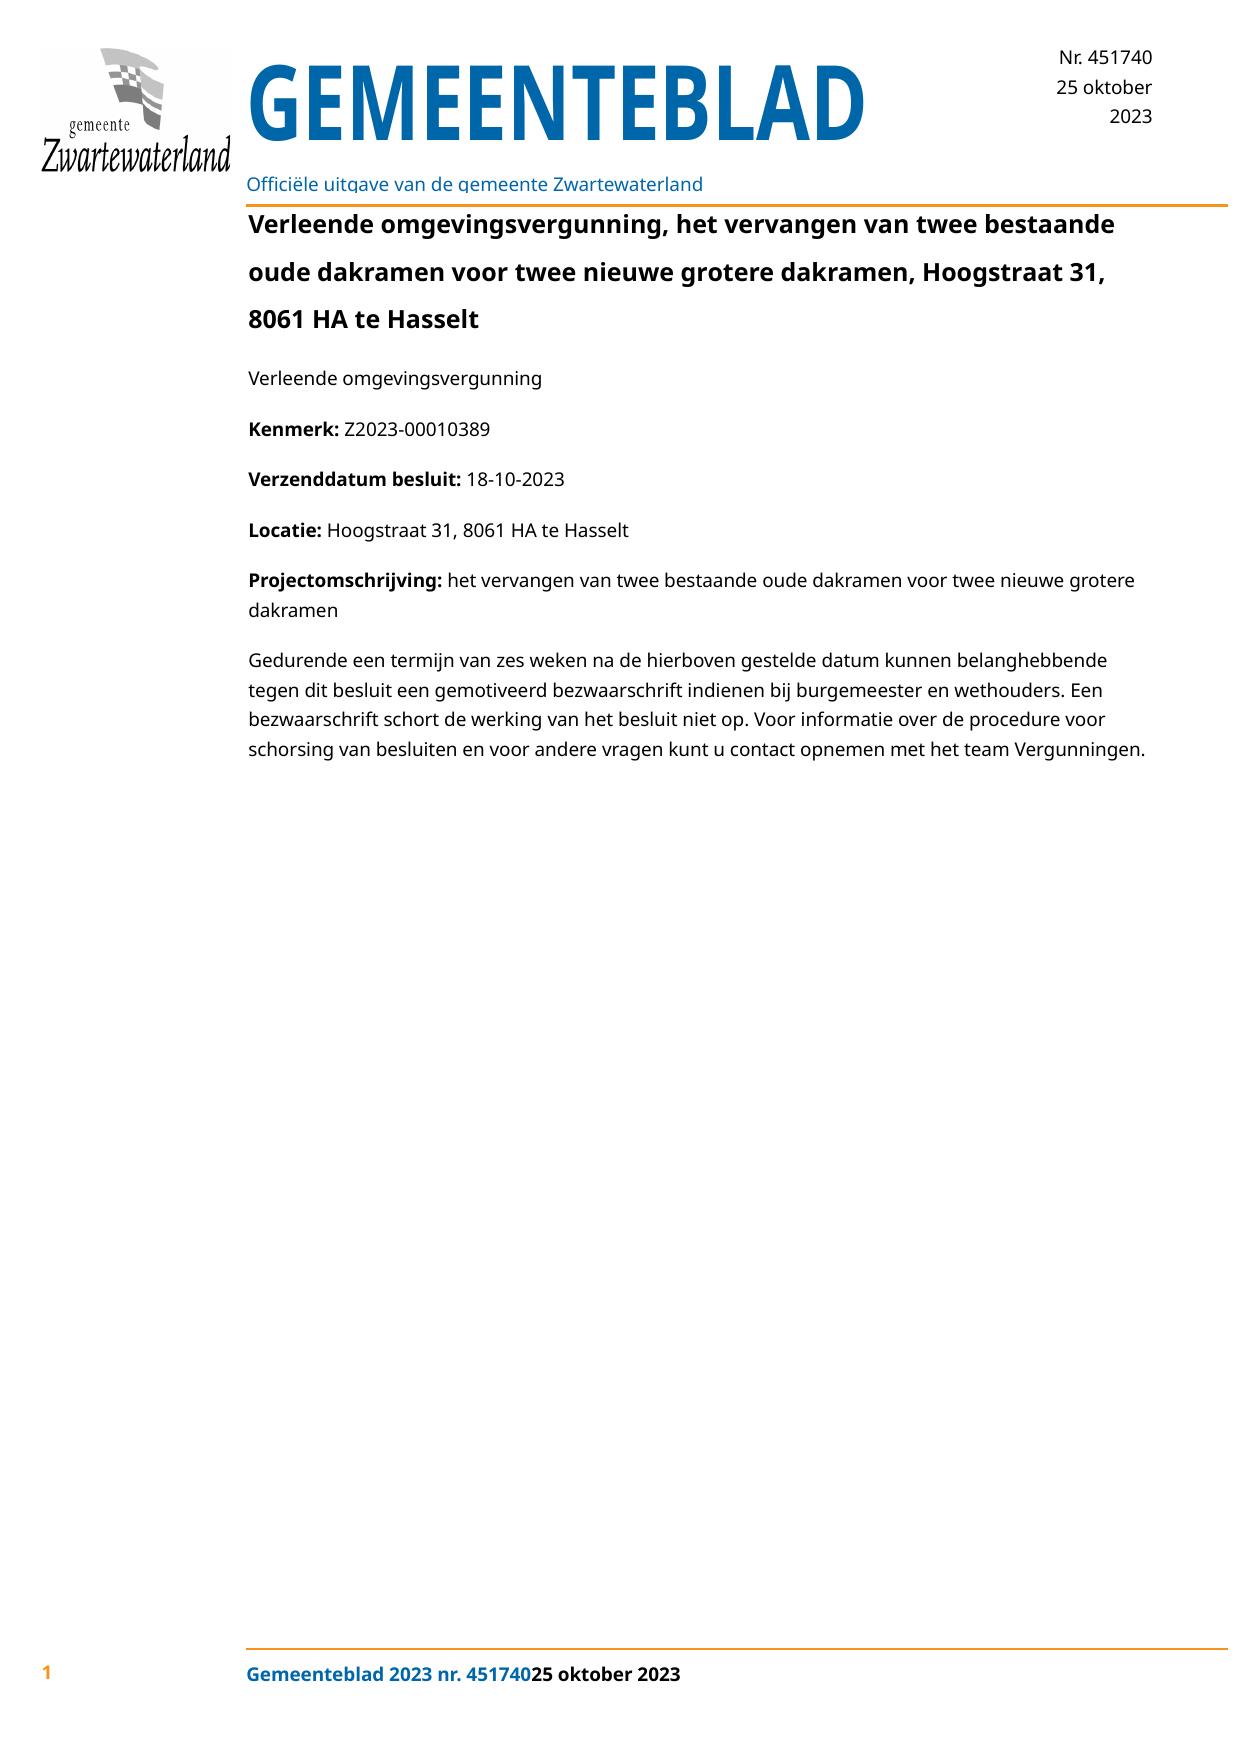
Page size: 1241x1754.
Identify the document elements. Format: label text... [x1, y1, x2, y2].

text Verzenddatum besluit: 18-10-2023 [248, 466, 1152, 492]
text Locatie: Hoogstraat 31, 8061 HA te Hasselt [248, 517, 1152, 542]
text Verleende omgevingsvergunning, het vervangen van twee bestaande oude dakramen voor twee nieuwe grotere dakramen, Hoogstraat 31, 8061 HA te Hasselt [248, 207, 1152, 336]
picture [41, 47, 231, 172]
text Verleende omgevingsvergunning [248, 366, 1152, 391]
text Kenmerk: Z2023-00010389 [248, 416, 1152, 442]
text Gedurende een termijn van zes weken na de hierboven gestelde datum kunnen belanghebbende tegen dit besluit een gemotiveerd bezwaarschrift indienen bij burgemeester en wethouders. Een bezwaarschrift schort de werking van het besluit niet op. Voor informatie over de procedure voor schorsing van besluiten en voor andere vragen kunt u contact opnemen met het team Vergunningen. [248, 647, 1152, 762]
text Projectomschrijving: het vervangen van twee bestaande oude dakramen voor twee nieuwe grotere dakramen [248, 567, 1152, 622]
